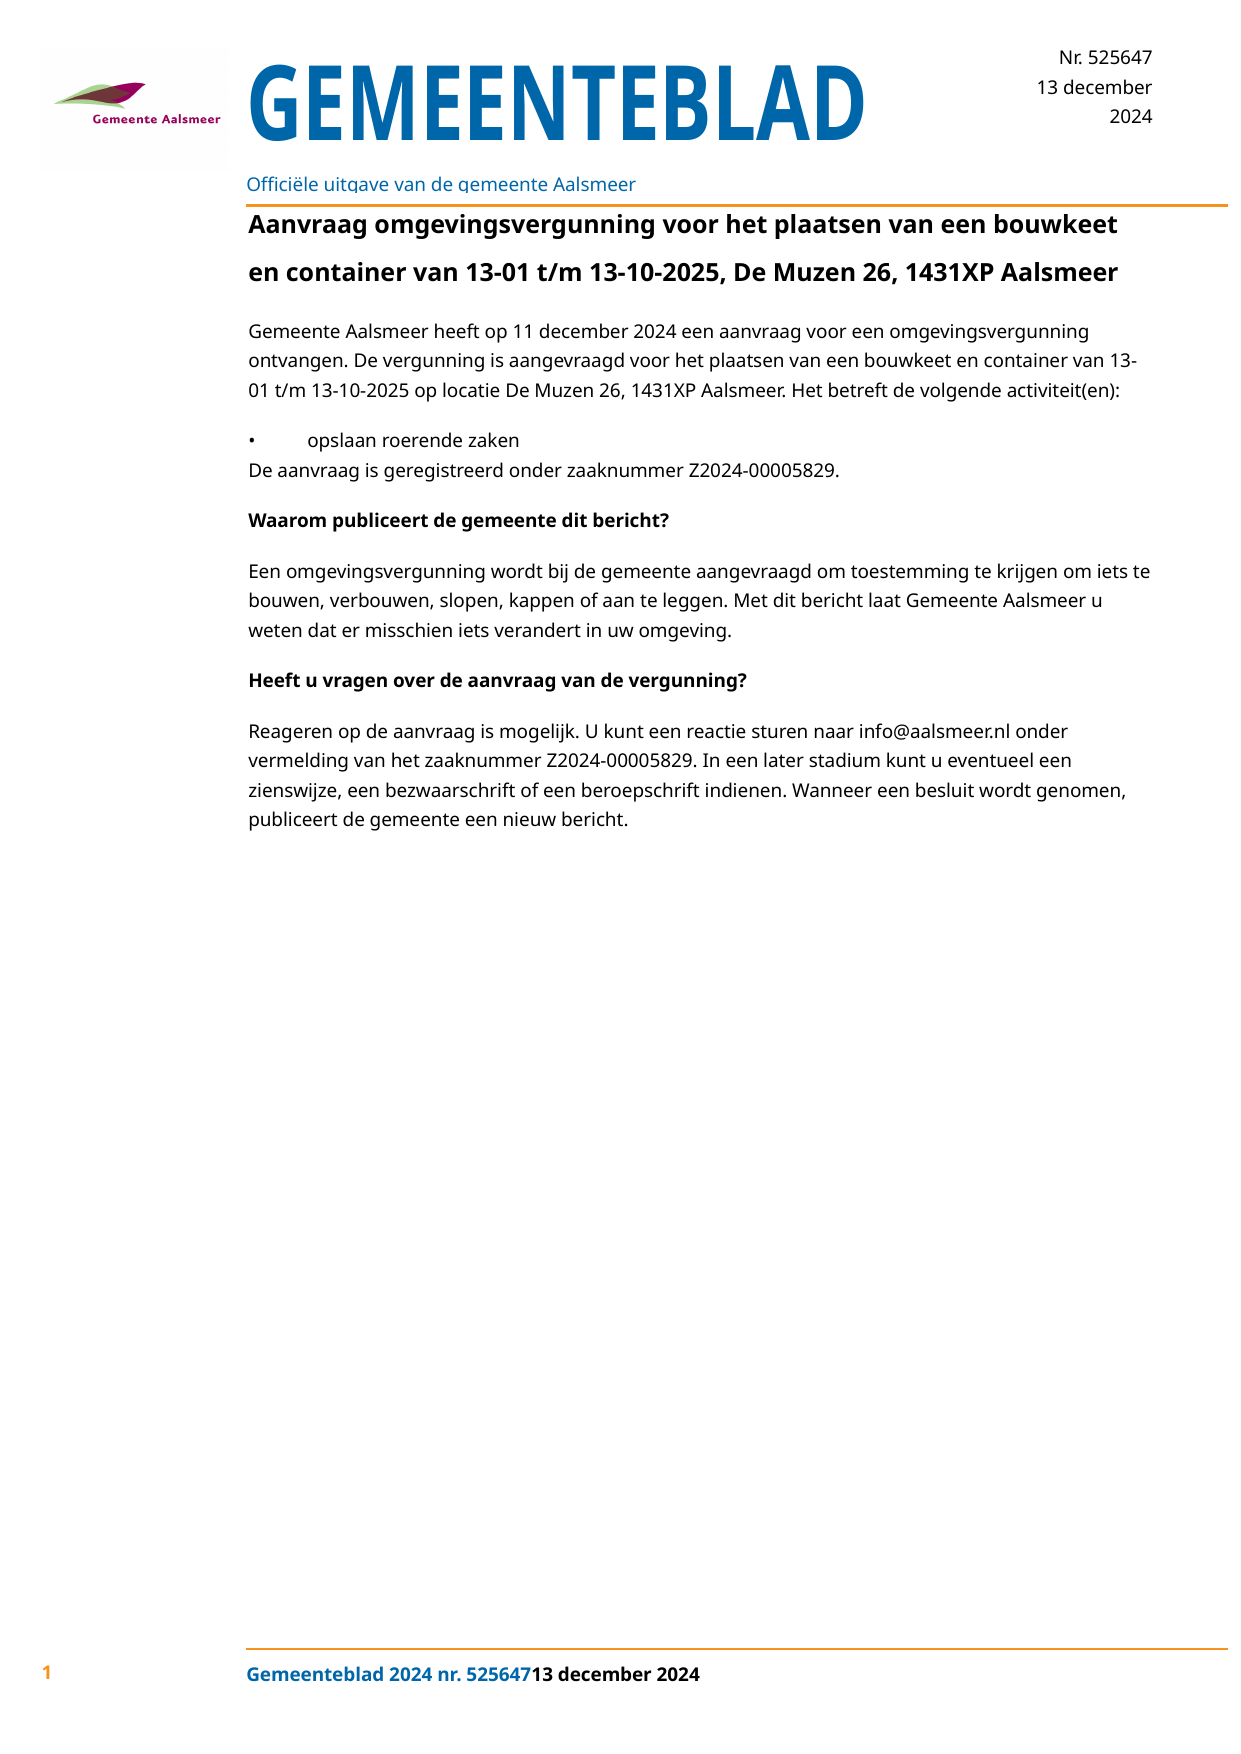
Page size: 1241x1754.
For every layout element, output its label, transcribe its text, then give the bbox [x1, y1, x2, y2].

text Een omgevingsvergunning wordt bij de gemeente aangevraagd om toestemming te krijgen om iets te bouwen, verbouwen, slopen, kappen of aan te leggen. Met dit bericht laat Gemeente Aalsmeer u weten dat er misschien iets verandert in uw omgeving. [248, 558, 1152, 643]
text Waarom publiceert de gemeente dit bericht? [248, 507, 1152, 533]
text Heeft u vragen over de aanvraag van de vergunning? [248, 667, 1152, 693]
list opslaan roerende zaken [248, 427, 1152, 453]
text Gemeente Aalsmeer heeft op 11 december 2024 een aanvraag voor een omgevingsvergunning ontvangen. De vergunning is aangevraagd voor het plaatsen van een bouwkeet en container van 13-01 t/m 13-10-2025 op locatie De Muzen 26, 1431XP Aalsmeer. Het betreft de volgende activiteit(en): [248, 318, 1152, 403]
text Reageren op de aanvraag is mogelijk. U kunt een reactie sturen naar info@aalsmeer.nl onder vermelding van het zaaknummer Z2024-00005829. In een later stadium kunt u eventueel een zienswijze, een bezwaarschrift of een beroepschrift indienen. Wanneer een besluit wordt genomen, publiceert de gemeente een nieuw bericht. [248, 718, 1152, 832]
picture [41, 47, 231, 172]
text Aanvraag omgevingsvergunning voor het plaatsen van een bouwkeet en container van 13-01 t/m 13-10-2025, De Muzen 26, 1431XP Aalsmeer [248, 207, 1152, 288]
text De aanvraag is geregistreerd onder zaaknummer Z2024-00005829. [248, 457, 1152, 483]
